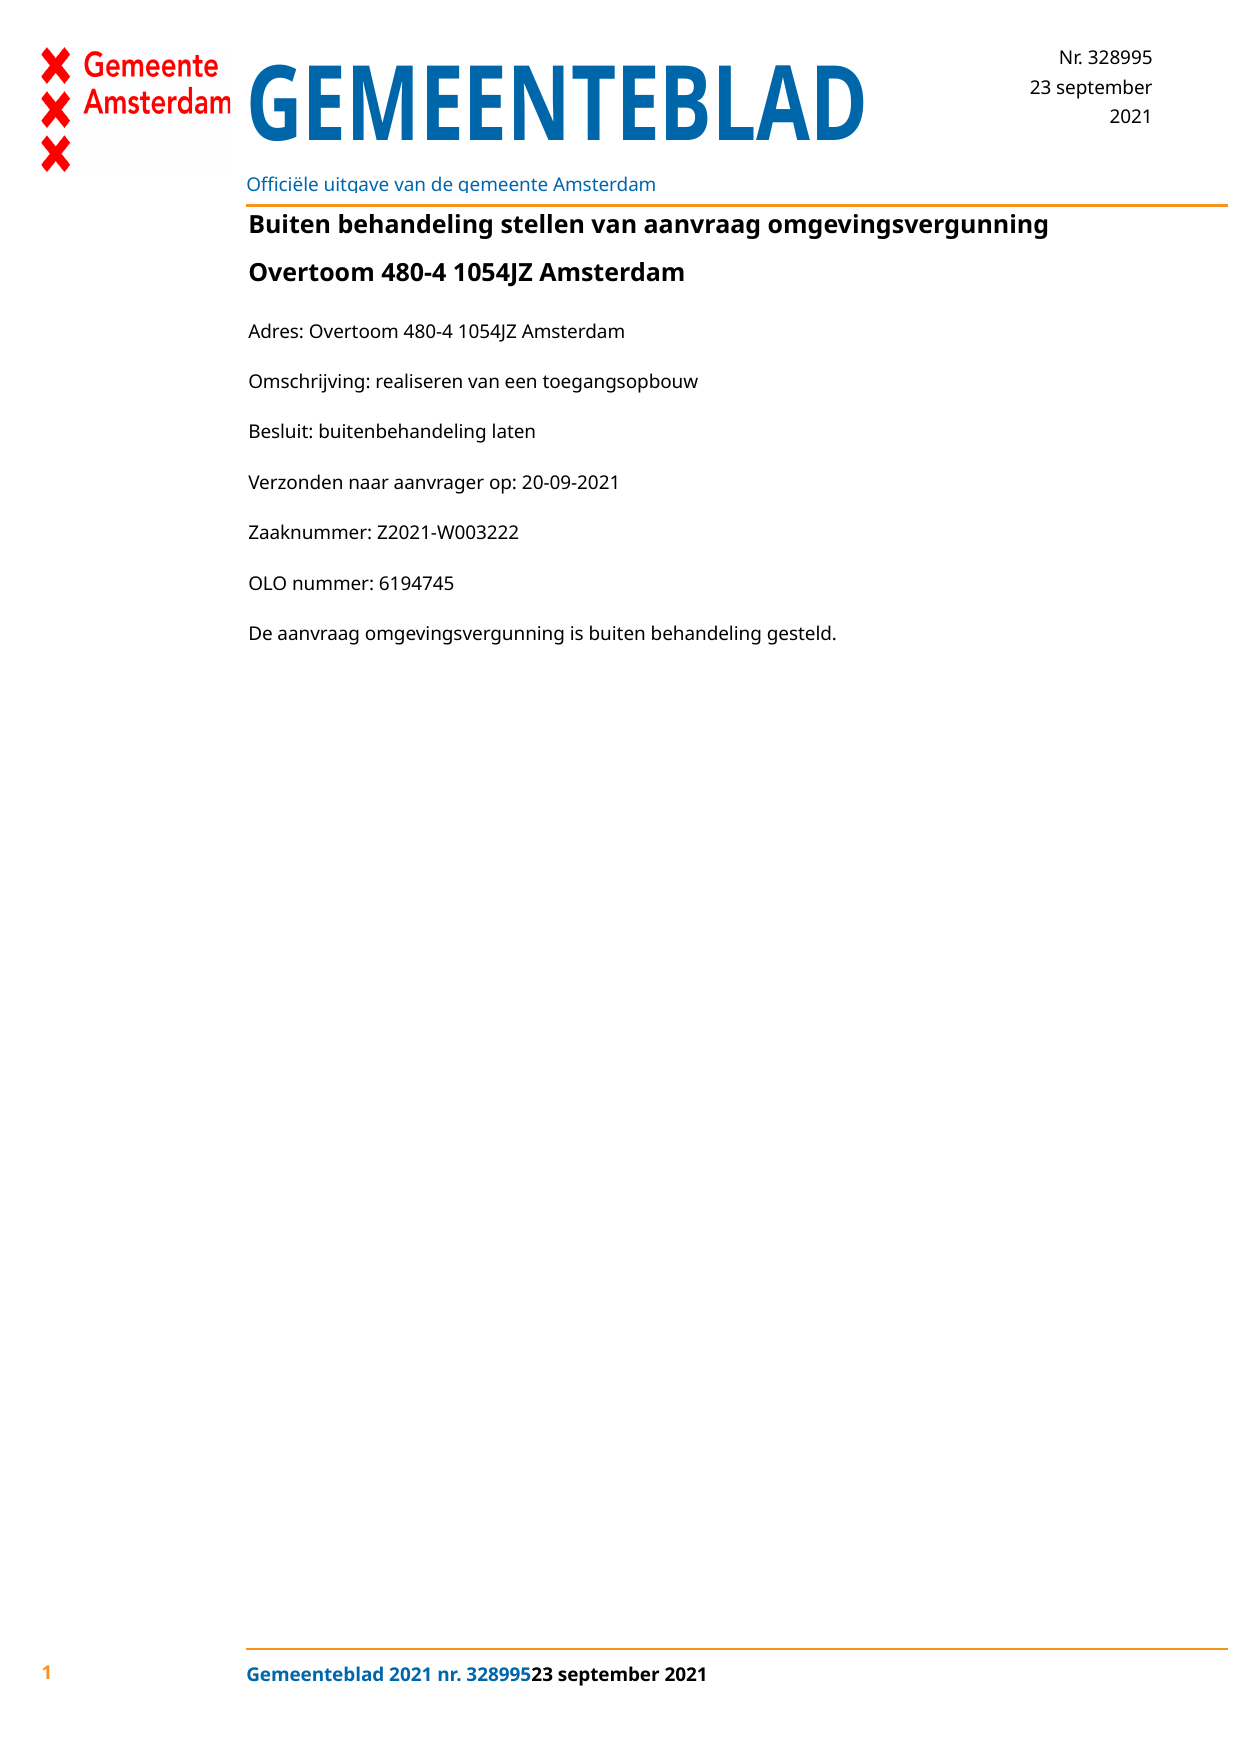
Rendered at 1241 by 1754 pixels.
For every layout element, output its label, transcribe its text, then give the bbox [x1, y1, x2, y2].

text Adres: Overtoom 480-4 1054JZ Amsterdam [248, 318, 1152, 344]
text Zaaknummer: Z2021-W003222 [248, 519, 1152, 545]
text Besluit: buitenbehandeling laten [248, 419, 1152, 444]
text OLO nummer: 6194745 [248, 570, 1152, 596]
text Buiten behandeling stellen van aanvraag omgevingsvergunning Overtoom 480-4 1054JZ Amsterdam [248, 207, 1152, 288]
text De aanvraag omgevingsvergunning is buiten behandeling gesteld. [248, 620, 1152, 646]
text Omschrijving: realiseren van een toegangsopbouw [248, 368, 1152, 394]
picture [41, 47, 231, 172]
text Verzonden naar aanvrager op: 20-09-2021 [248, 469, 1152, 495]
